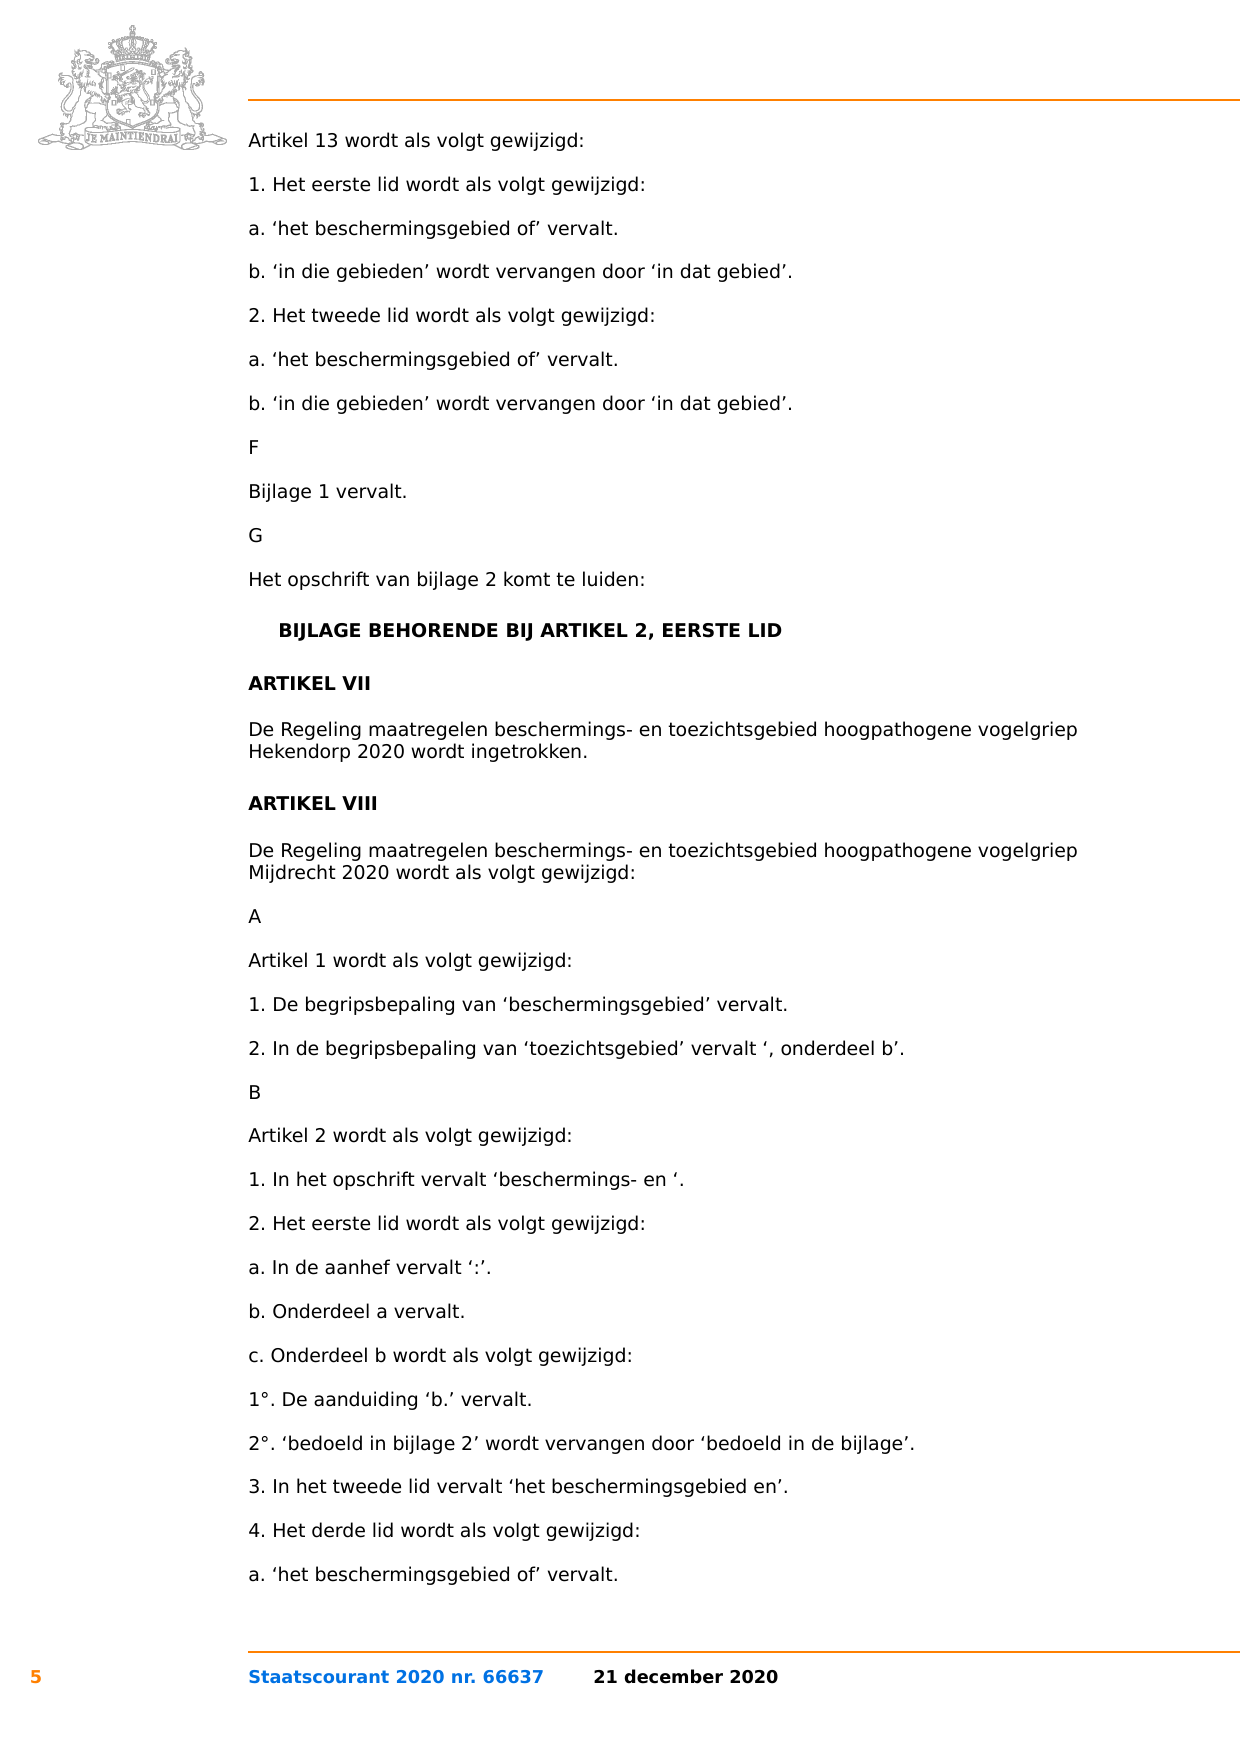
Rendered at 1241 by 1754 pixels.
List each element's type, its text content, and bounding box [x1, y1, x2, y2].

text b. ‘in die gebieden’ wordt vervangen door ‘in dat gebied’. [248, 261, 1163, 283]
text 1. De begripsbepaling van ‘beschermingsgebied’ vervalt. [248, 994, 1163, 1016]
text F [248, 437, 1163, 459]
text c. Onderdeel b wordt als volgt gewijzigd: [248, 1345, 1163, 1367]
text Bijlage 1 vervalt. [248, 481, 1163, 503]
text b. ‘in die gebieden’ wordt vervangen door ‘in dat gebied’. [248, 393, 1163, 415]
text G [248, 524, 1163, 547]
text De Regeling maatregelen beschermings- en toezichtsgebied hoogpathogene vogelgriep Hekendorp 2020 wordt ingetrokken. [248, 719, 1163, 763]
picture [38, 25, 227, 150]
text 2. In de begripsbepaling van ‘toezichtsgebied’ vervalt ‘, onderdeel b’. [248, 1038, 1163, 1060]
text De Regeling maatregelen beschermings- en toezichtsgebied hoogpathogene vogelgriep Mijdrecht 2020 wordt als volgt gewijzigd: [248, 840, 1163, 884]
text 1. In het opschrift vervalt ‘beschermings- en ‘. [248, 1169, 1163, 1191]
text A [248, 906, 1163, 928]
text Artikel 13 wordt als volgt gewijzigd: [248, 130, 1163, 152]
text a. ‘het beschermingsgebied of’ vervalt. [248, 349, 1163, 371]
text b. Onderdeel a vervalt. [248, 1301, 1163, 1323]
text a. ‘het beschermingsgebied of’ vervalt. [248, 218, 1163, 239]
text 2. Het tweede lid wordt als volgt gewijzigd: [248, 305, 1163, 327]
text a. ‘het beschermingsgebied of’ vervalt. [248, 1564, 1163, 1586]
text B [248, 1082, 1163, 1103]
text 2°. ‘bedoeld in bijlage 2’ wordt vervangen door ‘bedoeld in de bijlage’. [248, 1432, 1163, 1454]
text Artikel 2 wordt als volgt gewijzigd: [248, 1125, 1163, 1147]
text Artikel 1 wordt als volgt gewijzigd: [248, 950, 1163, 972]
text 2. Het eerste lid wordt als volgt gewijzigd: [248, 1213, 1163, 1235]
text 4. Het derde lid wordt als volgt gewijzigd: [248, 1520, 1163, 1542]
subtitle ARTIKEL VIII [248, 793, 1163, 815]
text Het opschrift van bijlage 2 komt te luiden: [248, 568, 1163, 590]
text 3. In het tweede lid vervalt ‘het beschermingsgebied en’. [248, 1476, 1163, 1498]
text a. In de aanhef vervalt ‘:’. [248, 1257, 1163, 1279]
text 1°. De aanduiding ‘b.’ vervalt. [248, 1388, 1163, 1411]
subtitle ARTIKEL VII [248, 672, 1163, 694]
subtitle BIJLAGE BEHORENDE BIJ ARTIKEL 2, EERSTE LID [278, 620, 1163, 642]
text 1. Het eerste lid wordt als volgt gewijzigd: [248, 174, 1163, 196]
